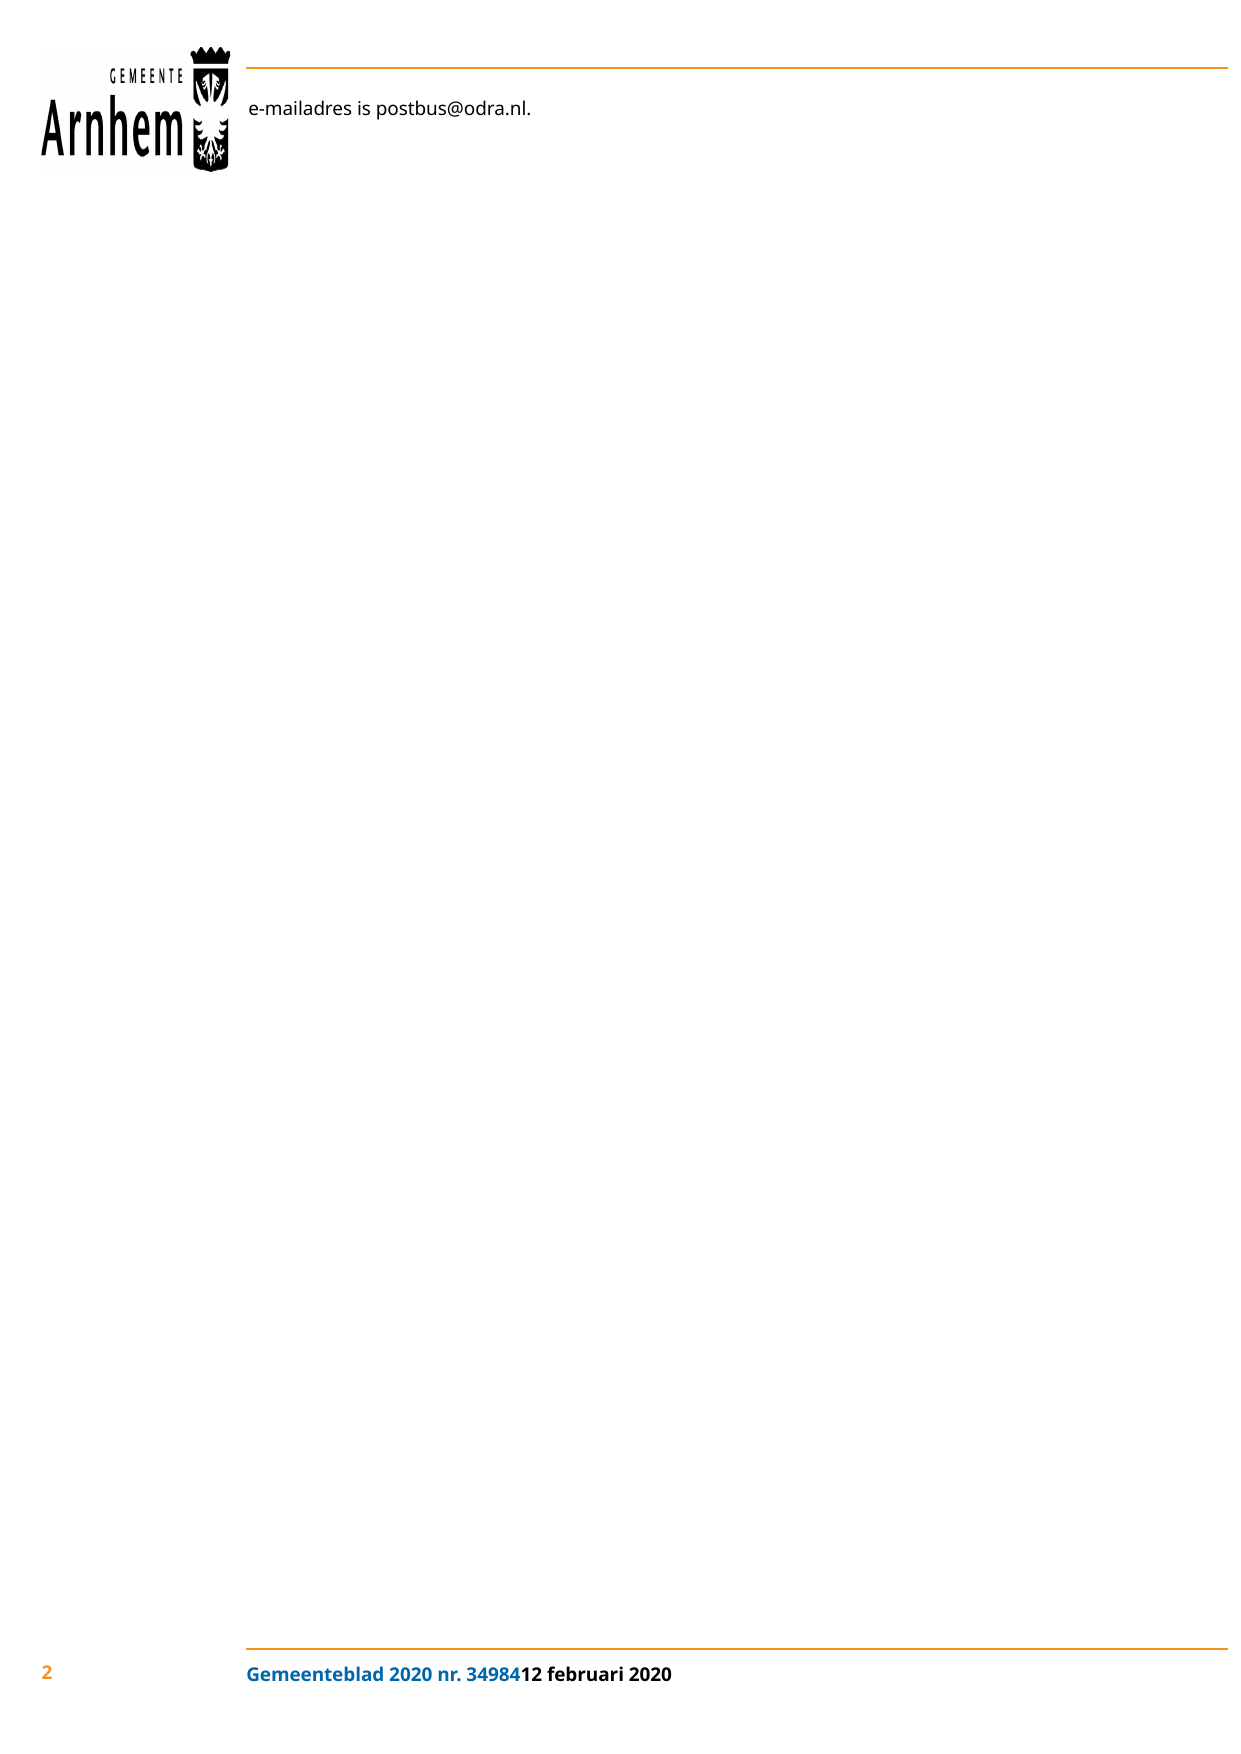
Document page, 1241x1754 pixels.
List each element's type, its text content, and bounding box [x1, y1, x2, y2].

picture [41, 47, 231, 172]
text e-mailadres is postbus@odra.nl. [248, 95, 1152, 121]
